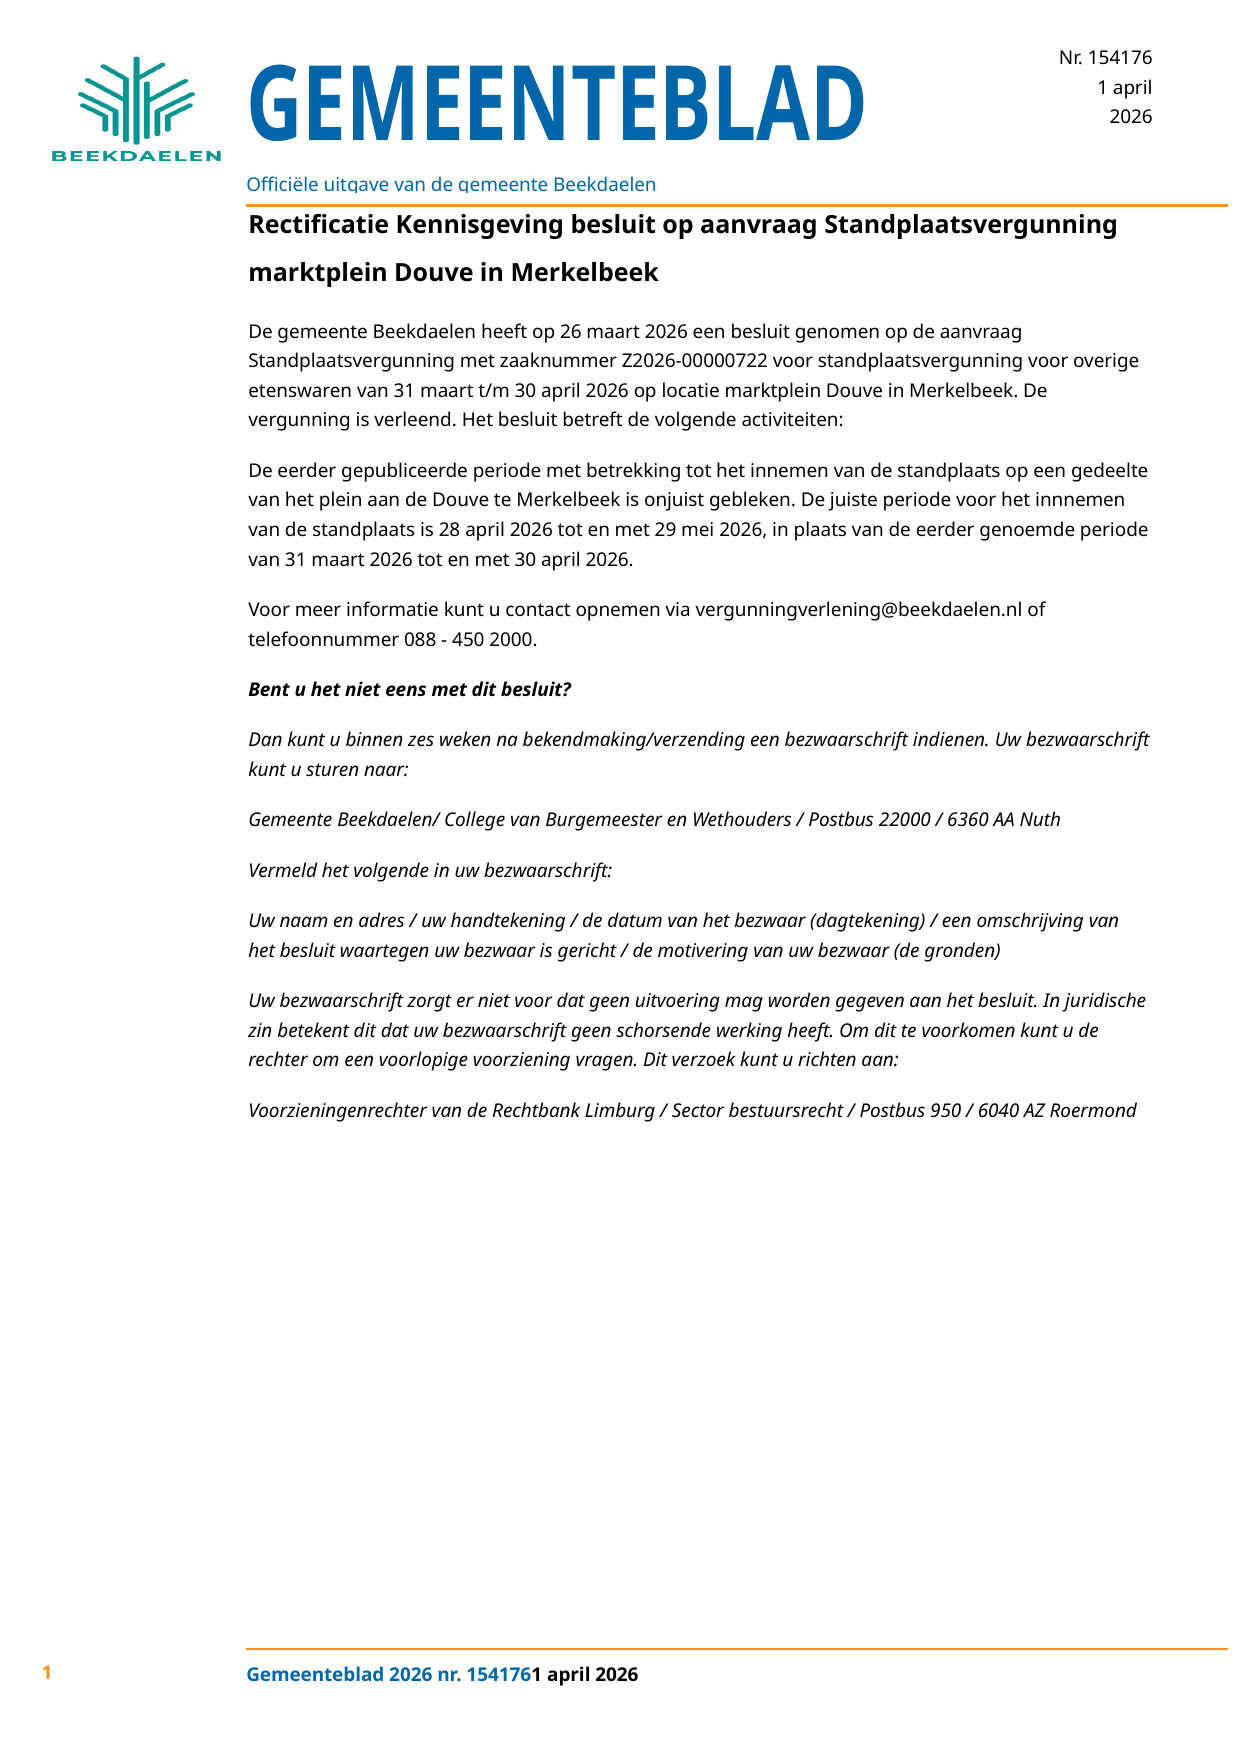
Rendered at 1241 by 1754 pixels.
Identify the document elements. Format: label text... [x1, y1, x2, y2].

text Voorzieningenrechter van de Rechtbank Limburg / Sector bestuursrecht / Postbus 950 / 6040 AZ Roermond [248, 1097, 1152, 1123]
text Rectificatie Kennisgeving besluit op aanvraag Standplaatsvergunning marktplein Douve in Merkelbeek [248, 207, 1152, 288]
text Vermeld het volgende in uw bezwaarschrift: [248, 857, 1152, 883]
text Bent u het niet eens met dit besluit? [248, 676, 1152, 702]
text Gemeente Beekdaelen/ College van Burgemeester en Wethouders / Postbus 22000 / 6360 AA Nuth [248, 807, 1152, 832]
picture [41, 47, 231, 172]
text Dan kunt u binnen zes weken na bekendmaking/verzending een bezwaarschrift indienen. Uw bezwaarschrift kunt u sturen naar: [248, 727, 1152, 782]
text De eerder gepubliceerde periode met betrekking tot het innemen van de standplaats op een gedeelte van het plein aan de Douve te Merkelbeek is onjuist gebleken. De juiste periode voor het innnemen van de standplaats is 28 april 2026 tot en met 29 mei 2026, in plaats van de eerder genoemde periode van 31 maart 2026 tot en met 30 april 2026. [248, 457, 1152, 572]
text De gemeente Beekdaelen heeft op 26 maart 2026 een besluit genomen op de aanvraag Standplaatsvergunning met zaaknummer Z2026-00000722 voor standplaatsvergunning voor overige etenswaren van 31 maart t/m 30 april 2026 op locatie marktplein Douve in Merkelbeek. De vergunning is verleend. Het besluit betreft de volgende activiteiten: [248, 318, 1152, 432]
text Uw naam en adres / uw handtekening / de datum van het bezwaar (dagtekening) / een omschrijving van het besluit waartegen uw bezwaar is gericht / de motivering van uw bezwaar (de gronden) [248, 907, 1152, 963]
text Voor meer informatie kunt u contact opnemen via vergunningverlening@beekdaelen.nl of telefoonnummer 088 - 450 2000. [248, 596, 1152, 652]
text Uw bezwaarschrift zorgt er niet voor dat geen uitvoering mag worden gegeven aan het besluit. In juridische zin betekent dit dat uw bezwaarschrift geen schorsende werking heeft. Om dit te voorkomen kunt u de rechter om een voorlopige voorziening vragen. Dit verzoek kunt u richten aan: [248, 987, 1152, 1072]
